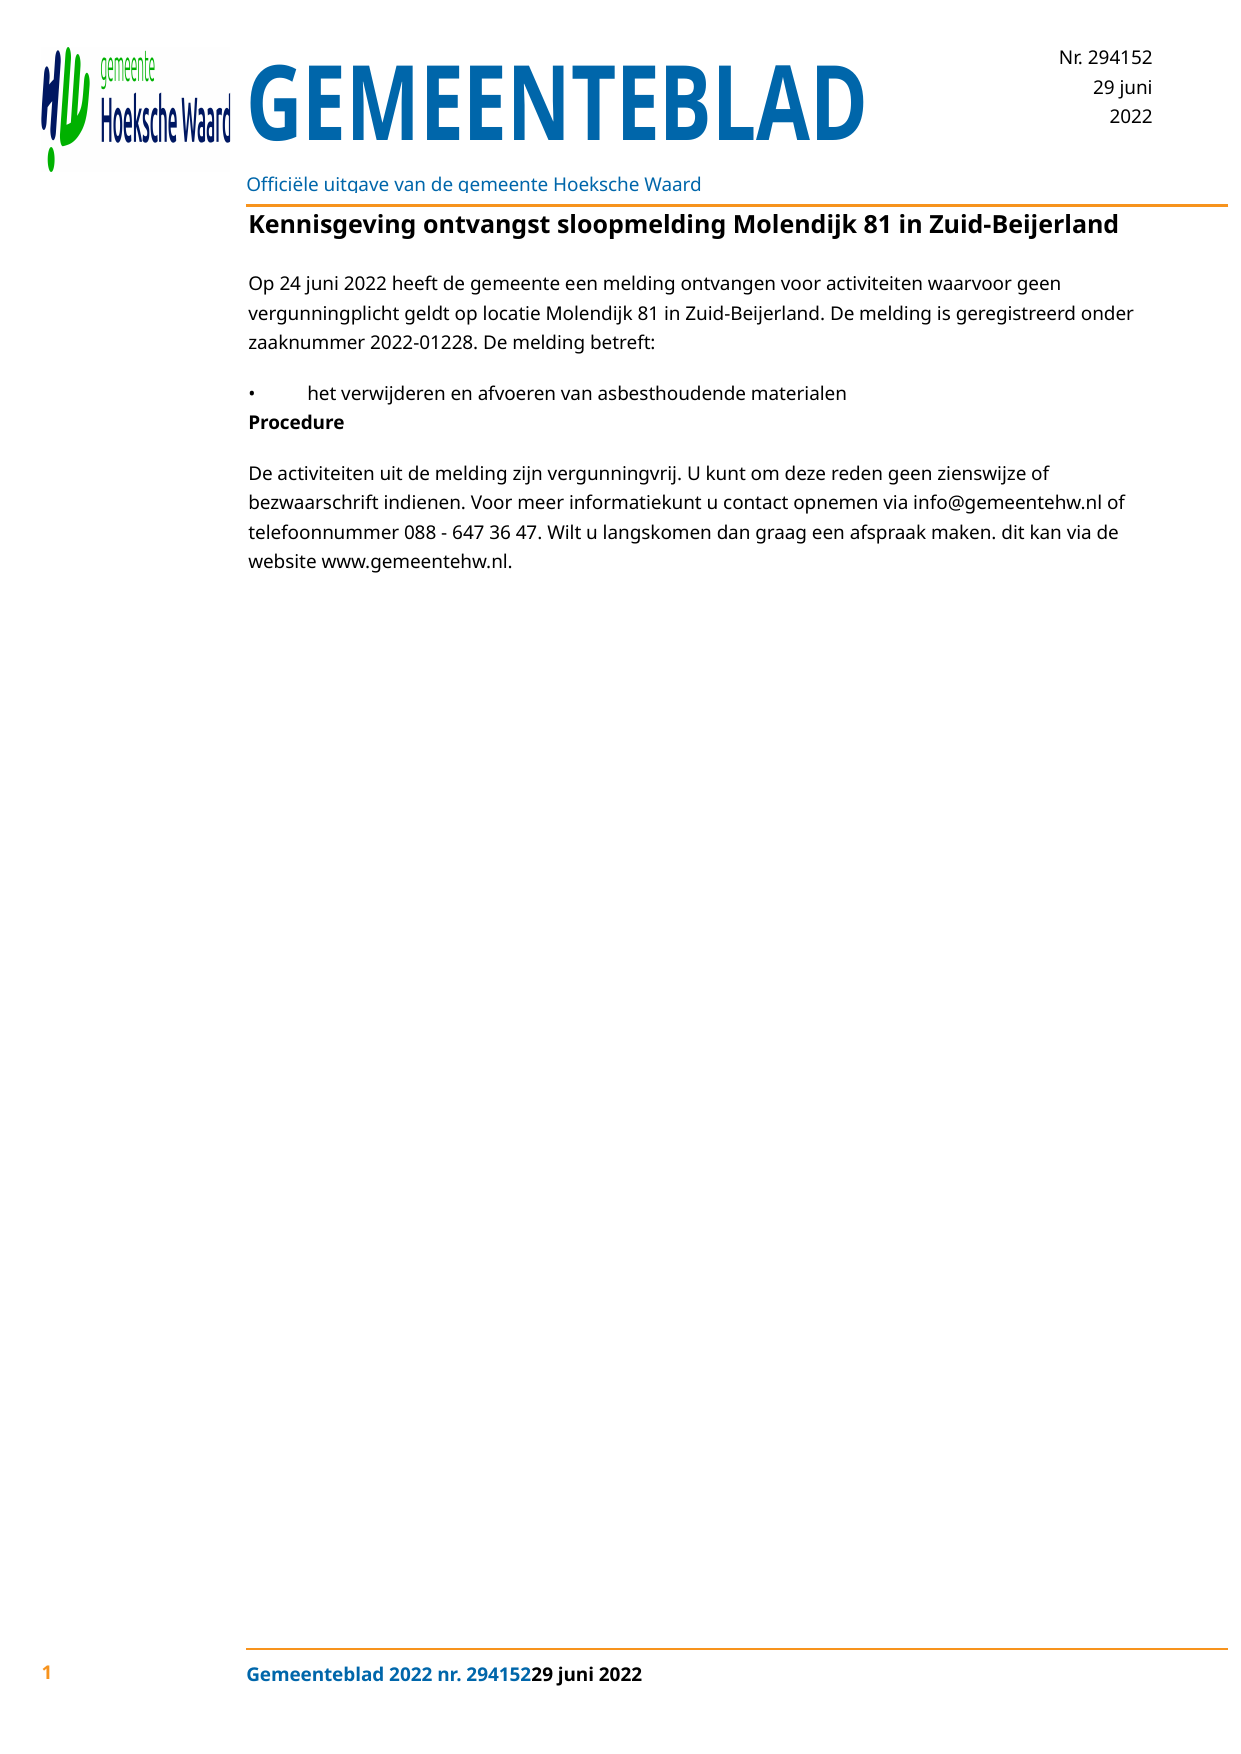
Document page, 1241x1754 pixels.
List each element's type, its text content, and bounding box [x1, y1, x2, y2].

picture [41, 47, 231, 172]
text Kennisgeving ontvangst sloopmelding Molendijk 81 in Zuid-Beijerland [248, 207, 1152, 241]
list het verwijderen en afvoeren van asbesthoudende materialen [248, 380, 1152, 406]
text Procedure [248, 409, 1152, 435]
text De activiteiten uit de melding zijn vergunningvrij. U kunt om deze reden geen zienswijze of bezwaarschrift indienen. Voor meer informatiekunt u contact opnemen via info@gemeentehw.nl of telefoonnummer 088 - 647 36 47. Wilt u langskomen dan graag een afspraak maken. dit kan via de website www.gemeentehw.nl. [248, 460, 1152, 574]
text Op 24 juni 2022 heeft de gemeente een melding ontvangen voor activiteiten waarvoor geen vergunningplicht geldt op locatie Molendijk 81 in Zuid-Beijerland. De melding is geregistreerd onder zaaknummer 2022-01228. De melding betreft: [248, 270, 1152, 355]
